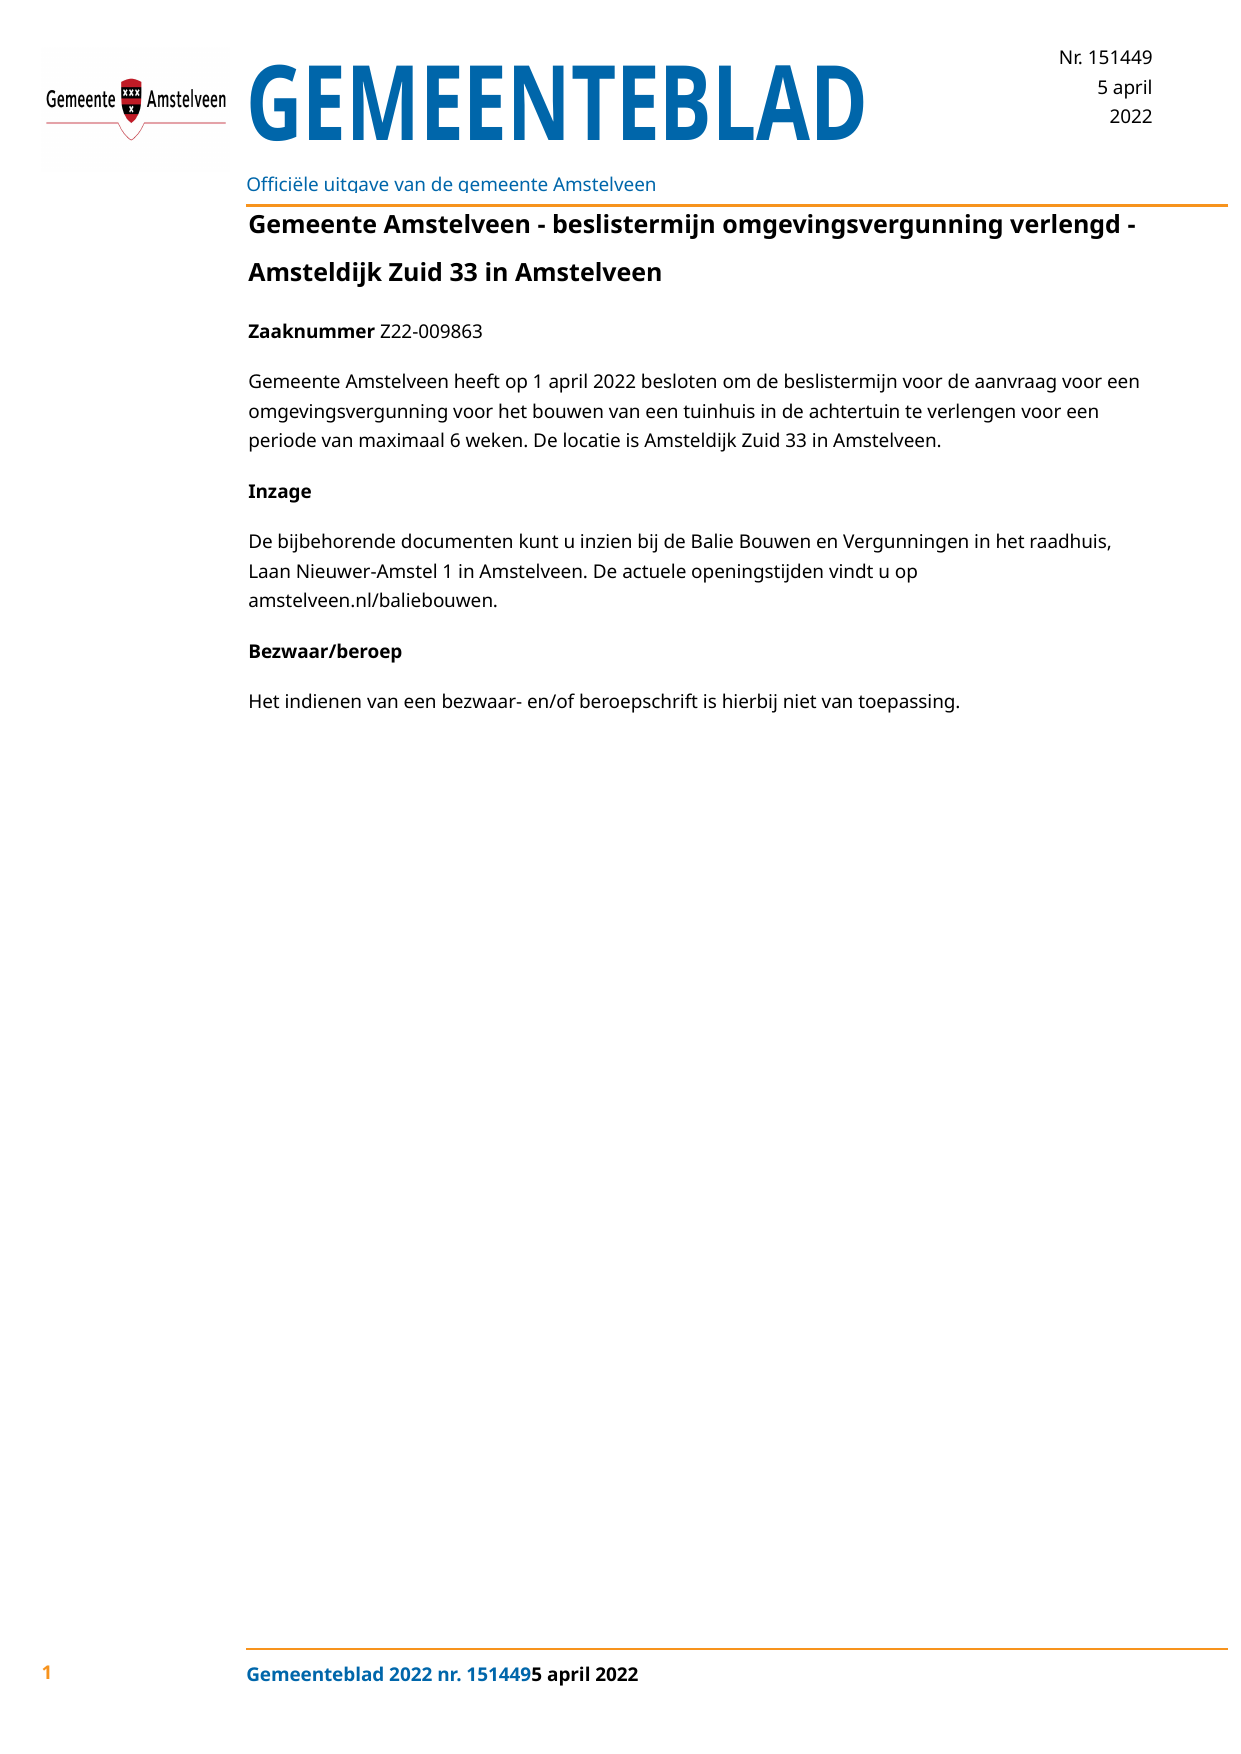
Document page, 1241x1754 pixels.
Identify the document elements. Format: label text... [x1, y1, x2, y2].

text Gemeente Amstelveen - beslistermijn omgevingsvergunning verlengd - Amsteldijk Zuid 33 in Amstelveen [248, 207, 1152, 288]
text Zaaknummer Z22-009863 [248, 318, 1152, 344]
picture [41, 47, 231, 172]
text Gemeente Amstelveen heeft op 1 april 2022 besloten om de beslistermijn voor de aanvraag voor een omgevingsvergunning voor het bouwen van een tuinhuis in de achtertuin te verlengen voor een periode van maximaal 6 weken. De locatie is Amsteldijk Zuid 33 in Amstelveen. [248, 368, 1152, 453]
text Inzage [248, 478, 1152, 504]
text De bijbehorende documenten kunt u inzien bij de Balie Bouwen en Vergunningen in het raadhuis, Laan Nieuwer-Amstel 1 in Amstelveen. De actuele openingstijden vindt u op amstelveen.nl/baliebouwen. [248, 528, 1152, 613]
text Bezwaar/beroep [248, 638, 1152, 664]
text Het indienen van een bezwaar- en/of beroepschrift is hierbij niet van toepassing. [248, 688, 1152, 714]
